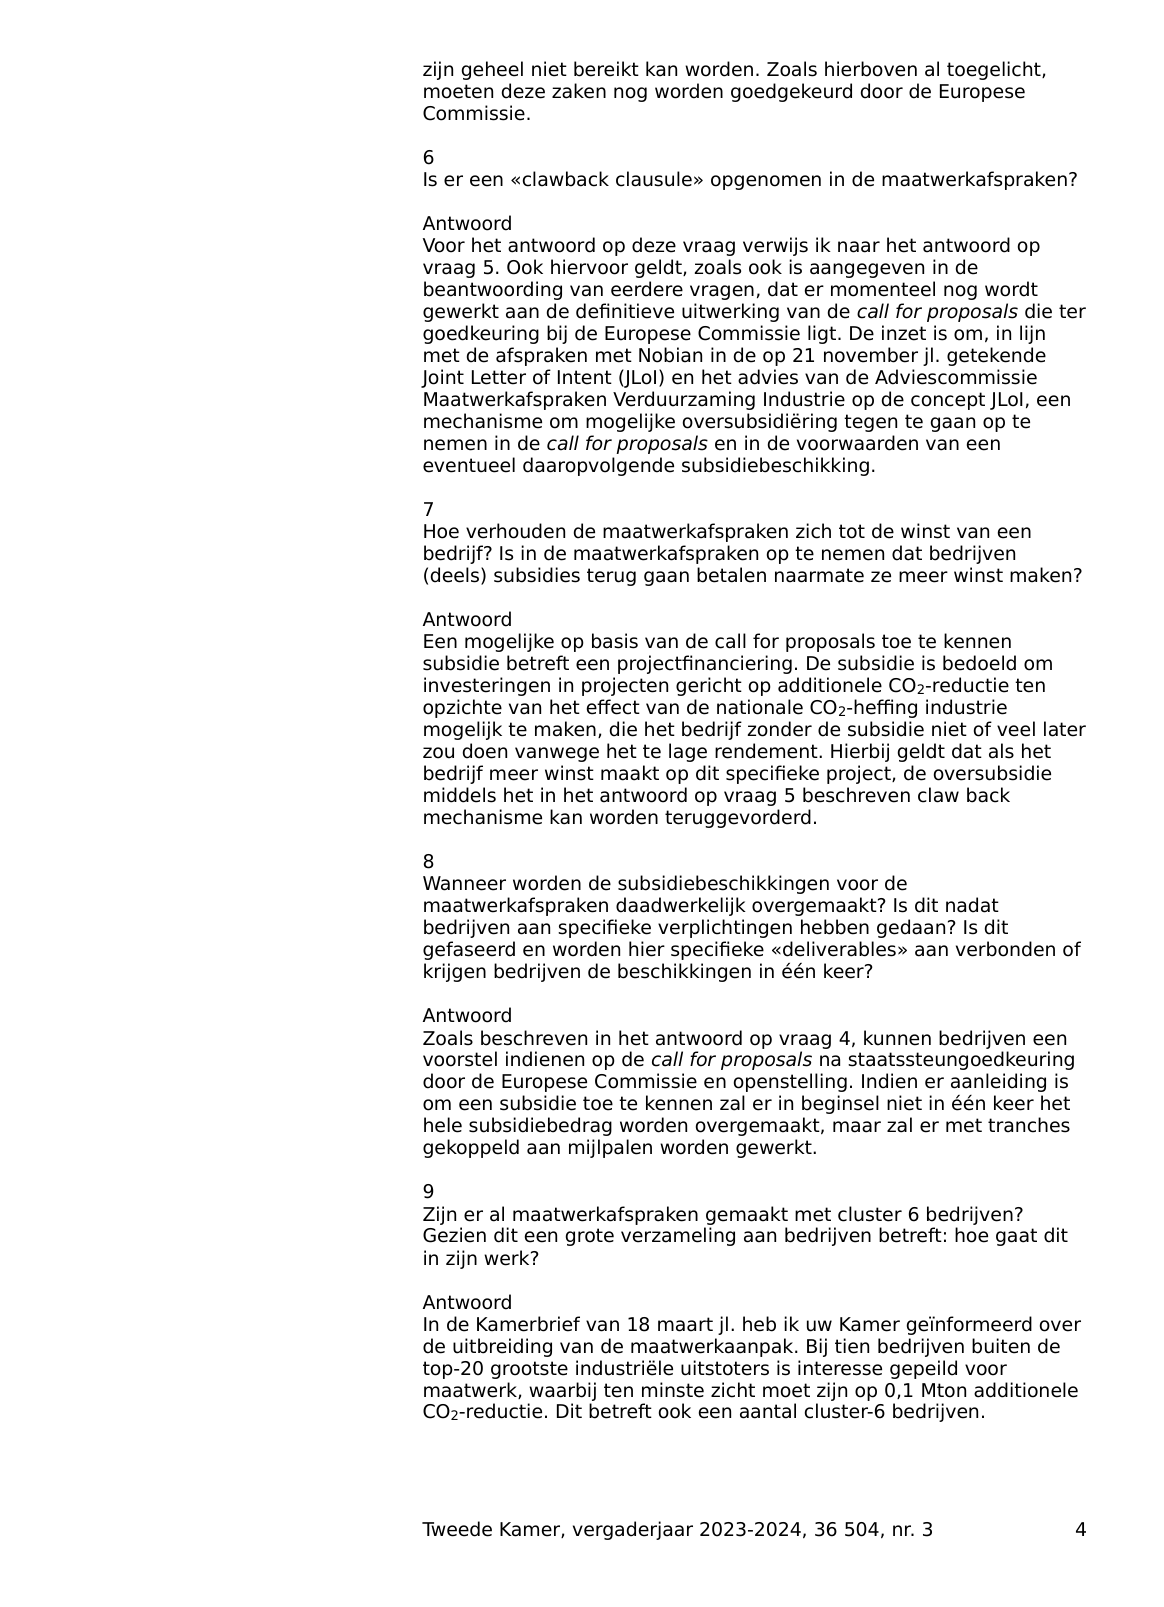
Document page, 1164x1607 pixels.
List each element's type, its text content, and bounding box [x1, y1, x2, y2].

text Antwoord [422, 213, 1087, 235]
text Hoe verhouden de maatwerkafspraken zich tot de winst van een bedrijf? Is in de maatwerkafspraken op te nemen dat bedrijven (deels) subsidies terug gaan betalen naarmate ze meer winst maken? [422, 521, 1087, 587]
text Is er een «clawback clausule» opgenomen in de maatwerkafspraken? [422, 169, 1087, 191]
text zijn geheel niet bereikt kan worden. Zoals hierboven al toegelicht, moeten deze zaken nog worden goedgekeurd door de Europese Commissie. [422, 59, 1087, 125]
text 9 [422, 1181, 1087, 1203]
text Zijn er al maatwerkafspraken gemaakt met cluster 6 bedrijven? Gezien dit een grote verzameling aan bedrijven betreft: hoe gaat dit in zijn werk? [422, 1203, 1087, 1269]
text Antwoord [422, 609, 1087, 631]
text In de Kamerbrief van 18 maart jl. heb ik uw Kamer geïnformeerd over de uitbreiding van de maatwerkaanpak. Bij tien bedrijven buiten de top-20 grootste industriële uitstoters is interesse gepeild voor maatwerk, waarbij ten minste zicht moet zijn op 0,1 Mton additionele CO2-reductie. Dit betreft ook een aantal cluster-6 bedrijven. [422, 1313, 1087, 1423]
text 8 [422, 851, 1087, 873]
text Voor het antwoord op deze vraag verwijs ik naar het antwoord op vraag 5. Ook hiervoor geldt, zoals ook is aangegeven in de beantwoording van eerdere vragen, dat er momenteel nog wordt gewerkt aan de definitieve uitwerking van de call for proposals die ter goedkeuring bij de Europese Commissie ligt. De inzet is om, in lijn met de afspraken met Nobian in de op 21 november jl. getekende Joint Letter of Intent (JLoI) en het advies van de Adviescommissie Maatwerkafspraken Verduurzaming Industrie op de concept JLoI, een mechanisme om mogelijke oversubsidiëring tegen te gaan op te nemen in de call for proposals en in de voorwaarden van een eventueel daaropvolgende subsidiebeschikking. [422, 235, 1087, 477]
text Zoals beschreven in het antwoord op vraag 4, kunnen bedrijven een voorstel indienen op de call for proposals na staatssteungoedkeuring door de Europese Commissie en openstelling. Indien er aanleiding is om een subsidie toe te kennen zal er in beginsel niet in één keer het hele subsidiebedrag worden overgemaakt, maar zal er met tranches gekoppeld aan mijlpalen worden gewerkt. [422, 1027, 1087, 1159]
text 6 [422, 147, 1087, 169]
text Antwoord [422, 1005, 1087, 1027]
text Een mogelijke op basis van de call for proposals toe te kennen subsidie betreft een projectfinanciering. De subsidie is bedoeld om investeringen in projecten gericht op additionele CO2-reductie ten opzichte van het effect van de nationale CO2-heffing industrie mogelijk te maken, die het bedrijf zonder de subsidie niet of veel later zou doen vanwege het te lage rendement. Hierbij geldt dat als het bedrijf meer winst maakt op dit specifieke project, de oversubsidie middels het in het antwoord op vraag 5 beschreven claw back mechanisme kan worden teruggevorderd. [422, 631, 1087, 829]
text 7 [422, 499, 1087, 521]
text Wanneer worden de subsidiebeschikkingen voor de maatwerkafspraken daadwerkelijk overgemaakt? Is dit nadat bedrijven aan specifieke verplichtingen hebben gedaan? Is dit gefaseerd en worden hier specifieke «deliverables» aan verbonden of krijgen bedrijven de beschikkingen in één keer? [422, 873, 1087, 983]
text Antwoord [422, 1292, 1087, 1313]
